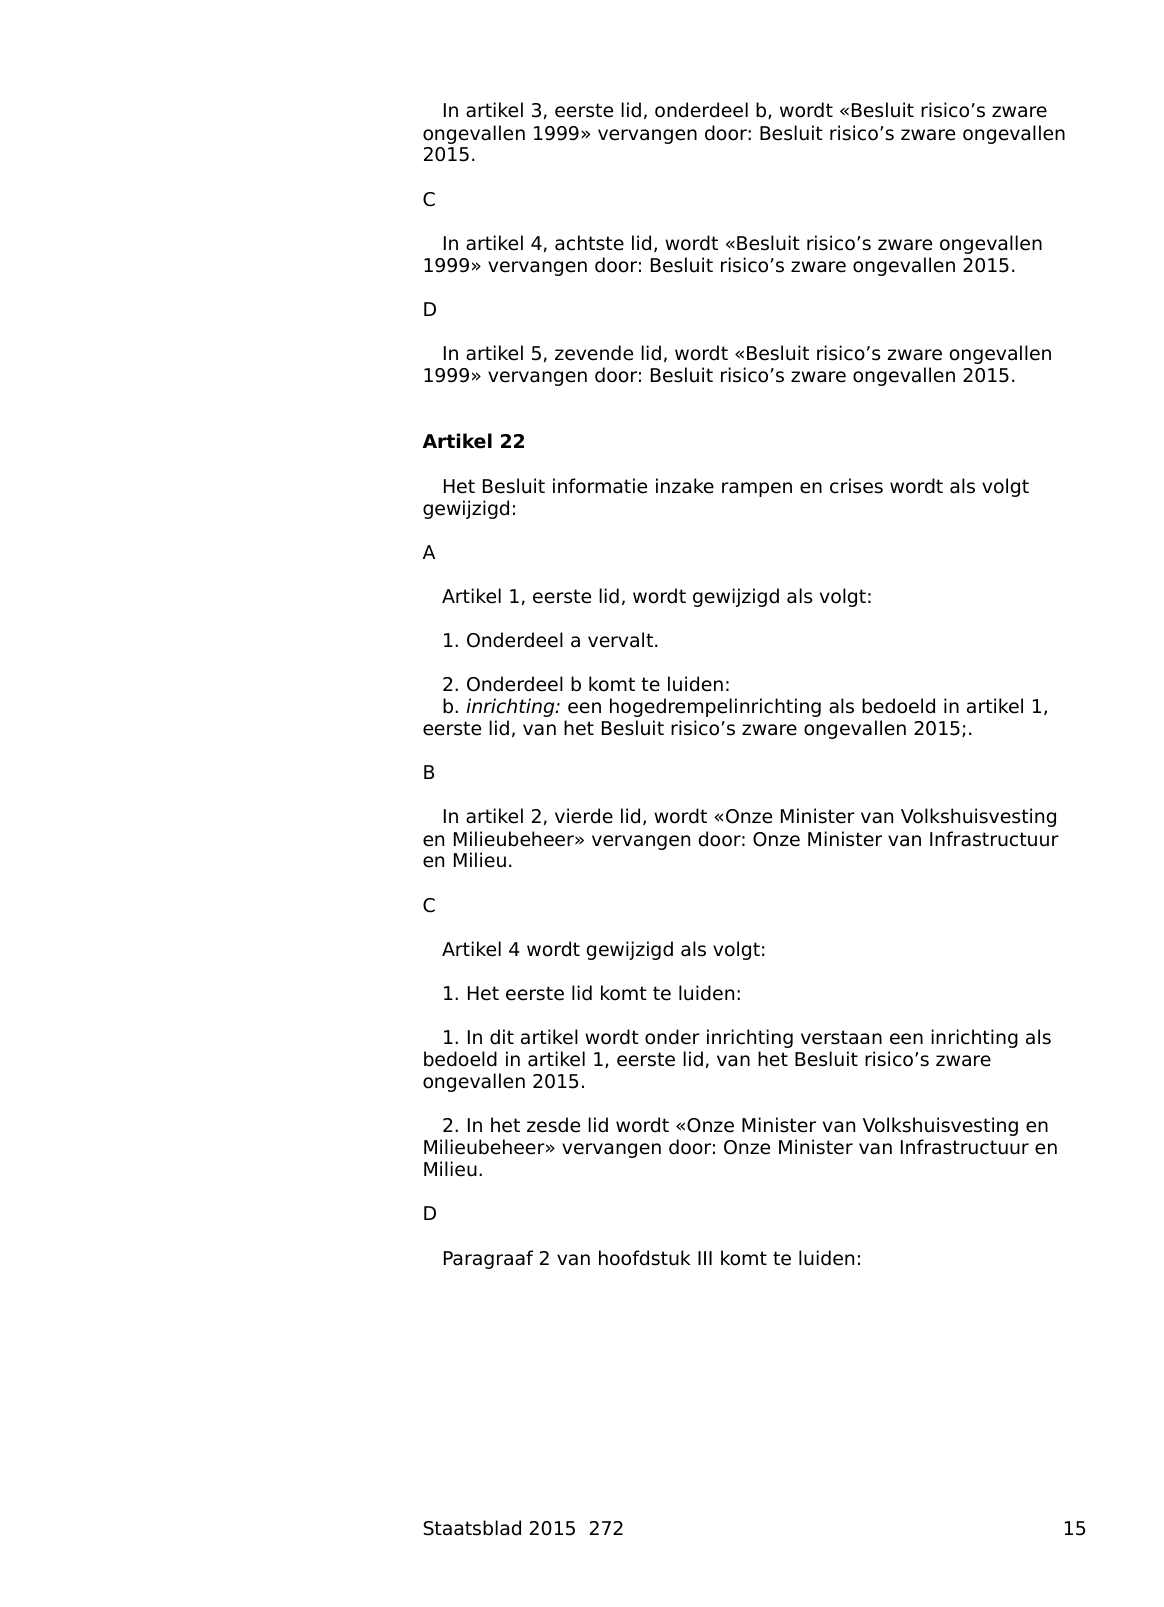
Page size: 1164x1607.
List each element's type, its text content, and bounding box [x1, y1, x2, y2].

text C [422, 894, 1087, 917]
subtitle Artikel 22 [422, 431, 1087, 453]
text 2. Onderdeel b komt te luiden: [422, 674, 1087, 696]
text 1. Onderdeel a vervalt. [422, 630, 1087, 652]
text D [422, 1203, 1087, 1225]
text 1. Het eerste lid komt te luiden: [422, 983, 1087, 1005]
text D [422, 299, 1087, 321]
text A [422, 542, 1087, 564]
text 1. In dit artikel wordt onder inrichting verstaan een inrichting als bedoeld in artikel 1, eerste lid, van het Besluit risico’s zware ongevallen 2015. [422, 1027, 1087, 1093]
text Paragraaf 2 van hoofdstuk III komt te luiden: [422, 1247, 1087, 1269]
text In artikel 2, vierde lid, wordt «Onze Minister van Volkshuisvesting en Milieubeheer» vervangen door: Onze Minister van Infrastructuur en Milieu. [422, 806, 1087, 872]
text Artikel 4 wordt gewijzigd als volgt: [422, 939, 1087, 961]
text In artikel 4, achtste lid, wordt «Besluit risico’s zware ongevallen 1999» vervangen door: Besluit risico’s zware ongevallen 2015. [422, 233, 1087, 277]
text B [422, 762, 1087, 784]
text In artikel 3, eerste lid, onderdeel b, wordt «Besluit risico’s zware ongevallen 1999» vervangen door: Besluit risico’s zware ongevallen 2015. [422, 100, 1087, 166]
text b. inrichting: een hogedrempelinrichting als bedoeld in artikel 1, eerste lid, van het Besluit risico’s zware ongevallen 2015;. [422, 696, 1087, 740]
text Het Besluit informatie inzake rampen en crises wordt als volgt gewijzigd: [422, 476, 1087, 519]
text Artikel 1, eerste lid, wordt gewijzigd als volgt: [422, 586, 1087, 608]
text 2. In het zesde lid wordt «Onze Minister van Volkshuisvesting en Milieubeheer» vervangen door: Onze Minister van Infrastructuur en Milieu. [422, 1115, 1087, 1181]
text C [422, 188, 1087, 211]
text In artikel 5, zevende lid, wordt «Besluit risico’s zware ongevallen 1999» vervangen door: Besluit risico’s zware ongevallen 2015. [422, 343, 1087, 387]
